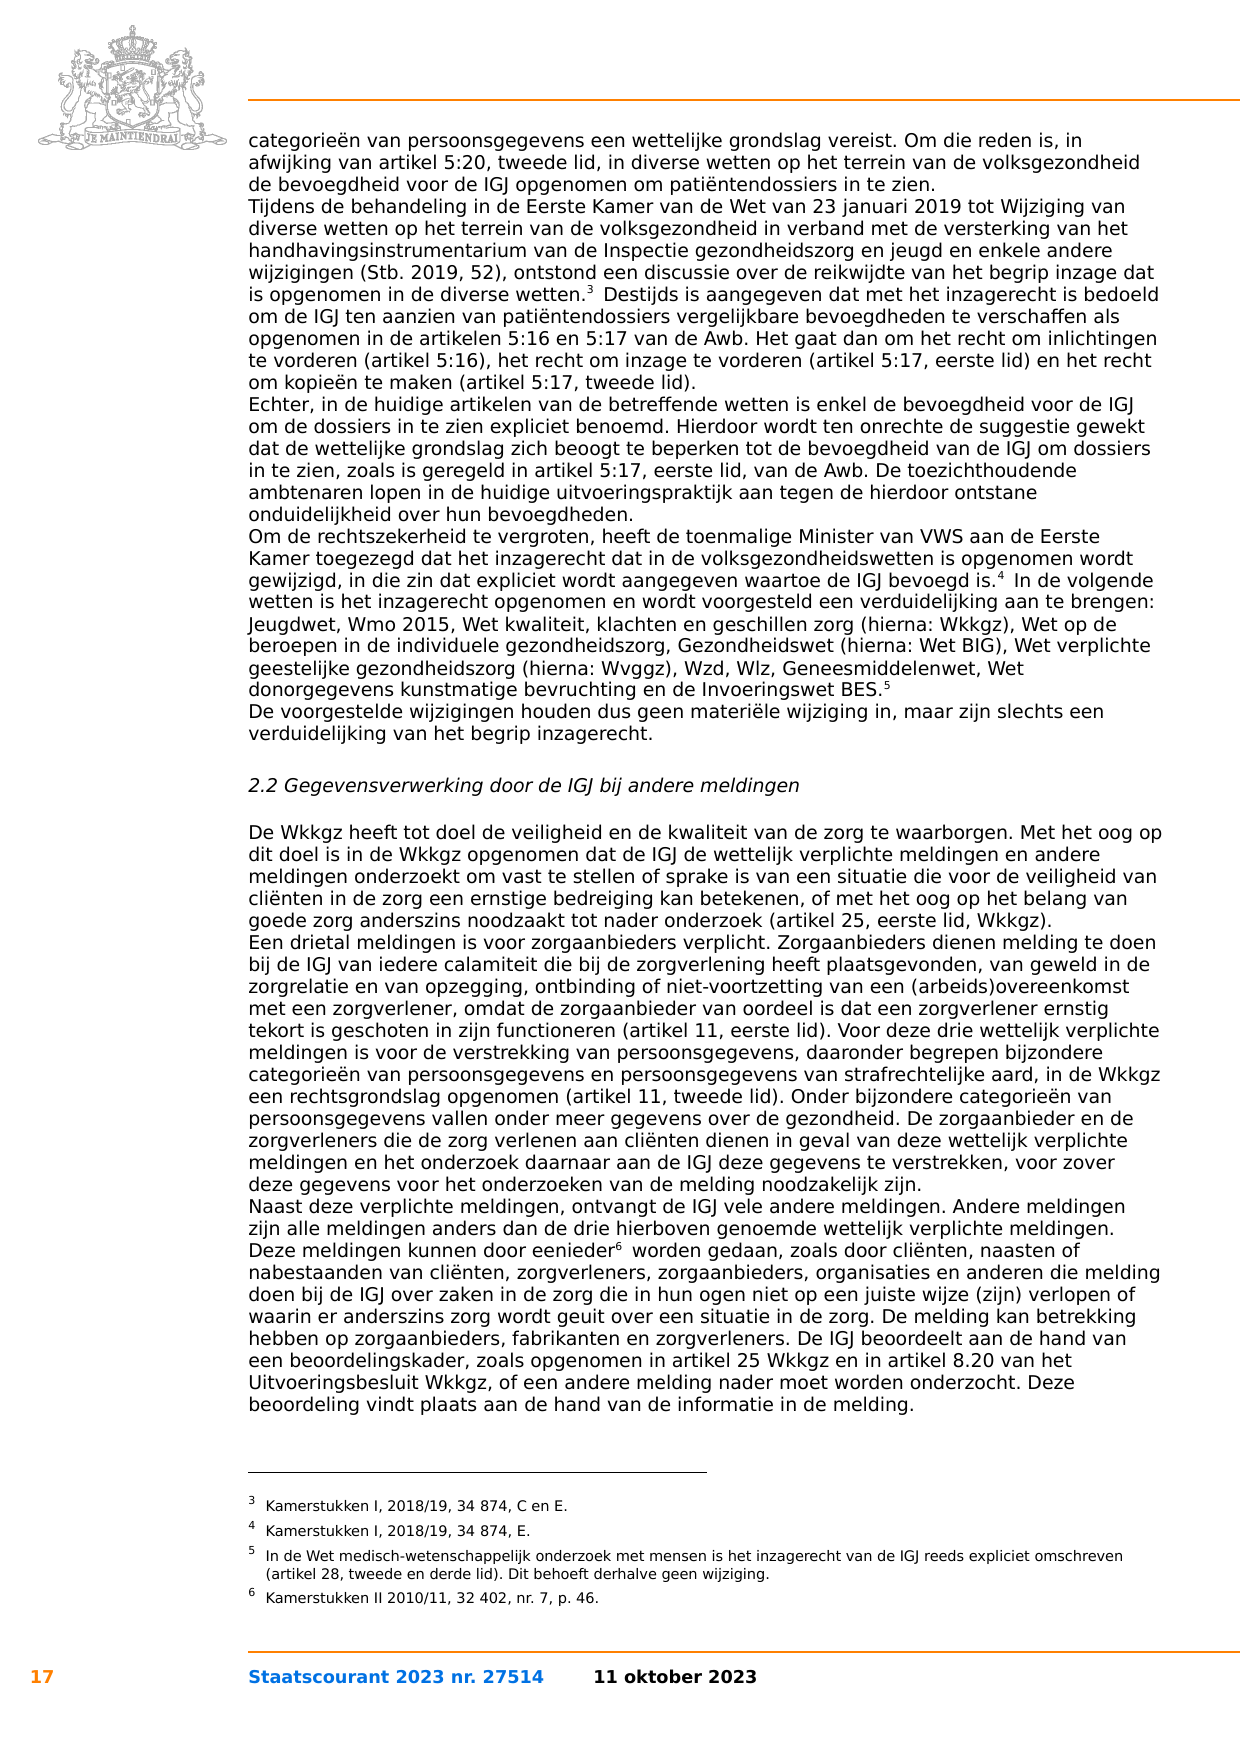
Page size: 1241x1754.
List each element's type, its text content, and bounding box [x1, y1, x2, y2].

subtitle 2.2 Gegevensverwerking door de IGJ bij andere meldingen [248, 775, 1163, 797]
text Kamerstukken II 2010/11, 32 402, nr. 7, p. 46. [248, 1586, 1163, 1608]
text Naast deze verplichte meldingen, ontvangt de IGJ vele andere meldingen. Andere meldingen zijn alle meldingen anders dan de drie hierboven genoemde wettelijk verplichte meldingen. Deze meldingen kunnen door eenieder worden gedaan, zoals door cliënten, naasten of nabestaanden van cliënten, zorgverleners, zorgaanbieders, organisaties en anderen die melding doen bij de IGJ over zaken in de zorg die in hun ogen niet op een juiste wijze (zijn) verlopen of waarin er anderszins zorg wordt geuit over een situatie in de zorg. De melding kan betrekking hebben op zorgaanbieders, fabrikanten en zorgverleners. De IGJ beoordeelt aan de hand van een beoordelingskader, zoals opgenomen in artikel 25 Wkkgz en in artikel 8.20 van het Uitvoeringsbesluit Wkkgz, of een andere melding nader moet worden onderzocht. Deze beoordeling vindt plaats aan de hand van de informatie in de melding. [248, 1196, 1163, 1416]
text Tijdens de behandeling in de Eerste Kamer van de Wet van 23 januari 2019 tot Wijziging van diverse wetten op het terrein van de volksgezondheid in verband met de versterking van het handhavingsinstrumentarium van de Inspectie gezondheidszorg en jeugd en enkele andere wijzigingen (Stb. 2019, 52), ontstond een discussie over de reikwijdte van het begrip inzage dat is opgenomen in de diverse wetten. Destijds is aangegeven dat met het inzagerecht is bedoeld om de IGJ ten aanzien van patiëntendossiers vergelijkbare bevoegdheden te verschaffen als opgenomen in de artikelen 5:16 en 5:17 van de Awb. Het gaat dan om het recht om inlichtingen te vorderen (artikel 5:16), het recht om inzage te vorderen (artikel 5:17, eerste lid) en het recht om kopieën te maken (artikel 5:17, tweede lid). [248, 196, 1163, 394]
text Echter, in de huidige artikelen van de betreffende wetten is enkel de bevoegdheid voor de IGJ om de dossiers in te zien expliciet benoemd. Hierdoor wordt ten onrechte de suggestie gewekt dat de wettelijke grondslag zich beoogt te beperken tot de bevoegdheid van de IGJ om dossiers in te zien, zoals is geregeld in artikel 5:17, eerste lid, van de Awb. De toezichthoudende ambtenaren lopen in de huidige uitvoeringspraktijk aan tegen de hierdoor ontstane onduidelijkheid over hun bevoegdheden. [248, 394, 1163, 526]
text Kamerstukken I, 2018/19, 34 874, C en E. [248, 1494, 1163, 1516]
text Om de rechtszekerheid te vergroten, heeft de toenmalige Minister van VWS aan de Eerste Kamer toegezegd dat het inzagerecht dat in de volksgezondheidswetten is opgenomen wordt gewijzigd, in die zin dat expliciet wordt aangegeven waartoe de IGJ bevoegd is. In de volgende wetten is het inzagerecht opgenomen en wordt voorgesteld een verduidelijking aan te brengen: Jeugdwet, Wmo 2015, Wet kwaliteit, klachten en geschillen zorg (hierna: Wkkgz), Wet op de beroepen in de individuele gezondheidszorg, Gezondheidswet (hierna: Wet BIG), Wet verplichte geestelijke gezondheidszorg (hierna: Wvggz), Wzd, Wlz, Geneesmiddelenwet, Wet donorgegevens kunstmatige bevruchting en de Invoeringswet BES. [248, 526, 1163, 701]
text Kamerstukken I, 2018/19, 34 874, E. [248, 1519, 1163, 1541]
text In de Wet medisch-wetenschappelijk onderzoek met mensen is het inzagerecht van de IGJ reeds expliciet omschreven (artikel 28, tweede en derde lid). Dit behoeft derhalve geen wijziging. [248, 1544, 1163, 1583]
text De voorgestelde wijzigingen houden dus geen materiële wijziging in, maar zijn slechts een verduidelijking van het begrip inzagerecht. [248, 701, 1163, 745]
text Een drietal meldingen is voor zorgaanbieders verplicht. Zorgaanbieders dienen melding te doen bij de IGJ van iedere calamiteit die bij de zorgverlening heeft plaatsgevonden, van geweld in de zorgrelatie en van opzegging, ontbinding of niet-voortzetting van een (arbeids)overeenkomst met een zorgverlener, omdat de zorgaanbieder van oordeel is dat een zorgverlener ernstig tekort is geschoten in zijn functioneren (artikel 11, eerste lid). Voor deze drie wettelijk verplichte meldingen is voor de verstrekking van persoonsgegevens, daaronder begrepen bijzondere categorieën van persoonsgegevens en persoonsgegevens van strafrechtelijke aard, in de Wkkgz een rechtsgrondslag opgenomen (artikel 11, tweede lid). Onder bijzondere categorieën van persoonsgegevens vallen onder meer gegevens over de gezondheid. De zorgaanbieder en de zorgverleners die de zorg verlenen aan cliënten dienen in geval van deze wettelijk verplichte meldingen en het onderzoek daarnaar aan de IGJ deze gegevens te verstrekken, voor zover deze gegevens voor het onderzoeken van de melding noodzakelijk zijn. [248, 932, 1163, 1196]
text De Wkkgz heeft tot doel de veiligheid en de kwaliteit van de zorg te waarborgen. Met het oog op dit doel is in de Wkkgz opgenomen dat de IGJ de wettelijk verplichte meldingen en andere meldingen onderzoekt om vast te stellen of sprake is van een situatie die voor de veiligheid van cliënten in de zorg een ernstige bedreiging kan betekenen, of met het oog op het belang van goede zorg anderszins noodzaakt tot nader onderzoek (artikel 25, eerste lid, Wkkgz). [248, 822, 1163, 932]
text categorieën van persoonsgegevens een wettelijke grondslag vereist. Om die reden is, in afwijking van artikel 5:20, tweede lid, in diverse wetten op het terrein van de volksgezondheid de bevoegdheid voor de IGJ opgenomen om patiëntendossiers in te zien. [248, 130, 1163, 196]
picture [38, 25, 227, 150]
